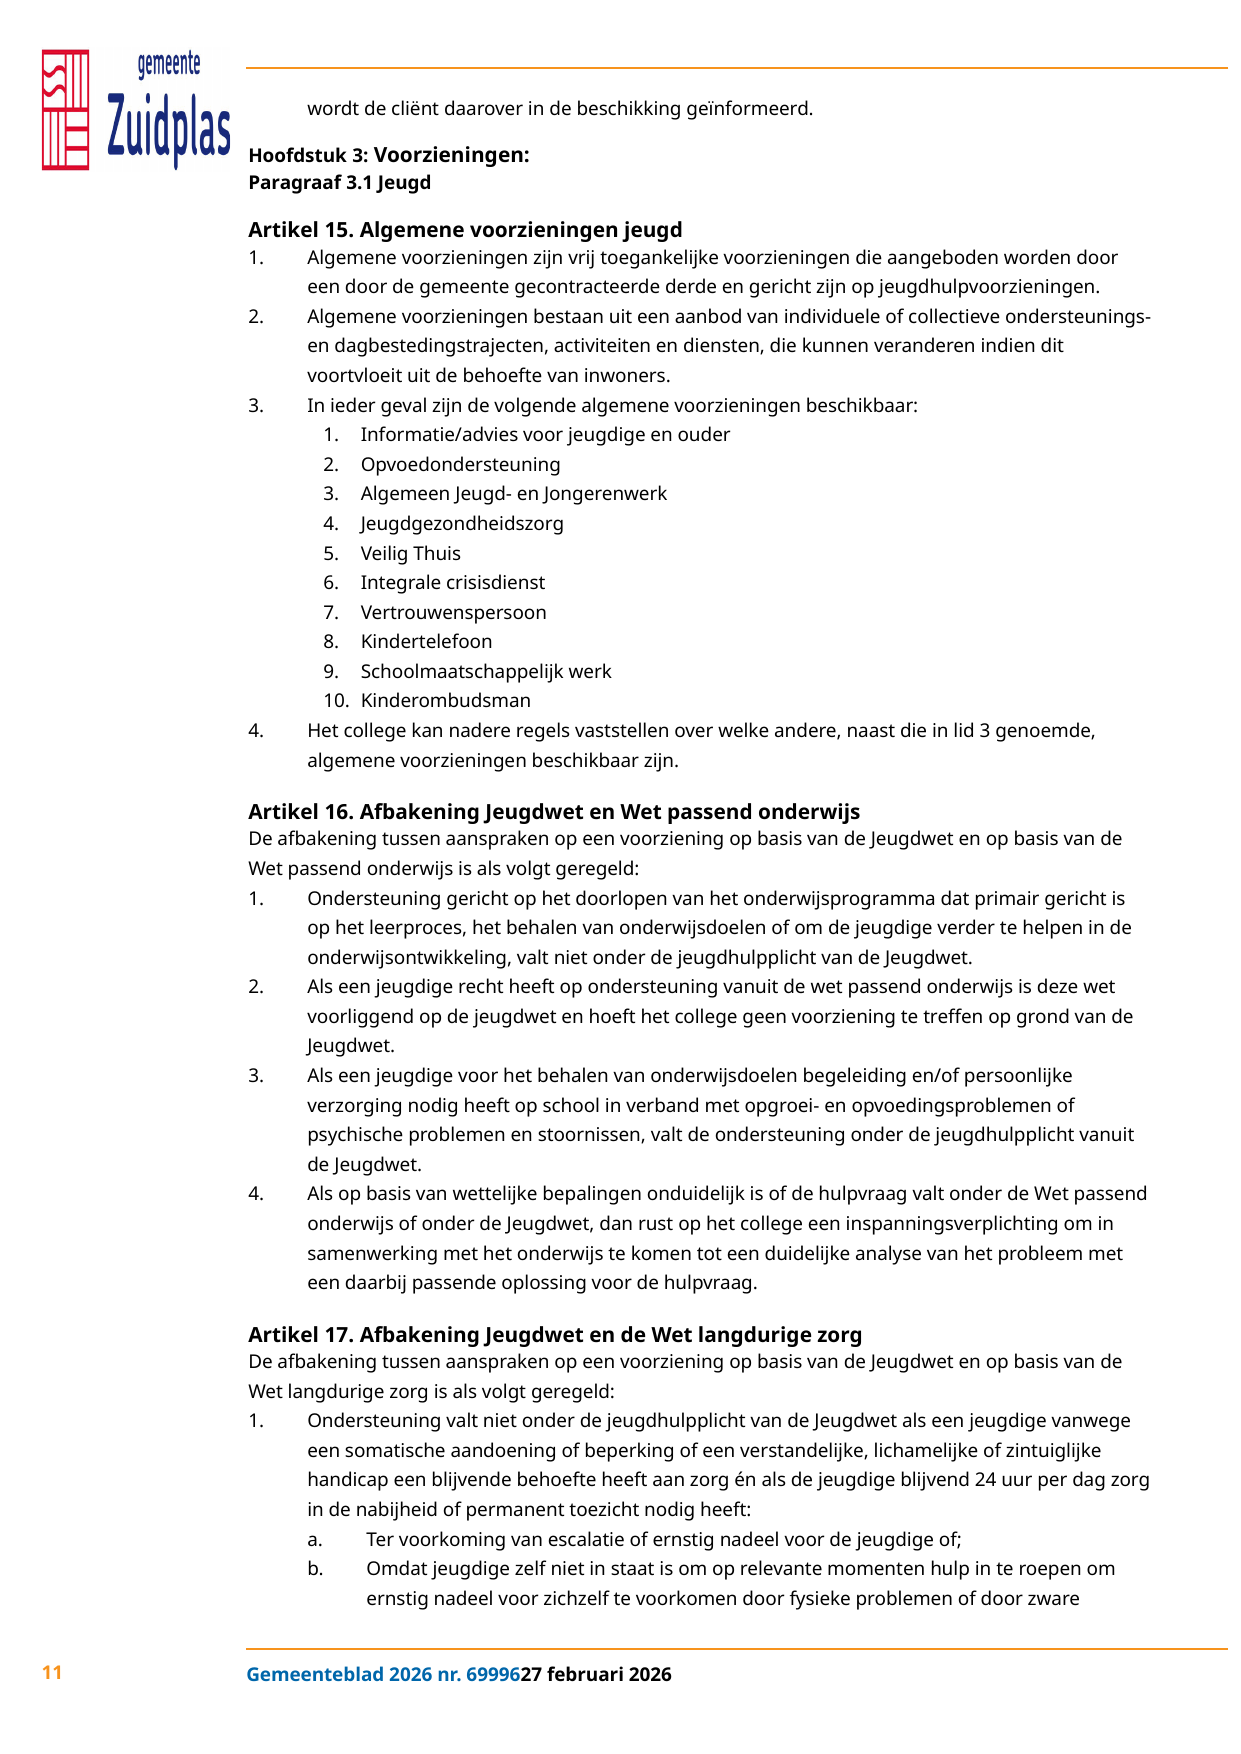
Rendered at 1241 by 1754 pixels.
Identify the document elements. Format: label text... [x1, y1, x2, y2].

list Het college kan nadere regels vaststellen over welke andere, naast die in lid 3 genoemde, algemene voorzieningen beschikbaar zijn. [248, 717, 1152, 772]
list Opvoedondersteuning [323, 451, 1152, 477]
list Schoolmaatschappelijk werk [323, 658, 1152, 684]
list Algemeen Jeugd- en Jongerenwerk [323, 481, 1152, 506]
list Algemene voorzieningen zijn vrij toegankelijke voorzieningen die aangeboden worden door een door de gemeente gecontracteerde derde en gericht zijn op jeugdhulpvoorzieningen. [248, 244, 1152, 299]
list In ieder geval zijn de volgende algemene voorzieningen beschikbaar: [248, 392, 1152, 417]
list Ondersteuning valt niet onder de jeugdhulpplicht van de Jeugdwet als een jeugdige vanwege een somatische aandoening of beperking of een verstandelijke, lichamelijke of zintuiglijke handicap een blijvende behoefte heeft aan zorg én als de jeugdige blijvend 24 uur per dag zorg in de nabijheid of permanent toezicht nodig heeft: [248, 1407, 1152, 1522]
list Veilig Thuis [323, 540, 1152, 565]
text De afbakening tussen aanspraken op een voorziening op basis van de Jeugdwet en op basis van de Wet passend onderwijs is als volgt geregeld: [248, 826, 1152, 881]
list Als een jeugdige voor het behalen van onderwijsdoelen begeleiding en/of persoonlijke verzorging nodig heeft op school in verband met opgroei- en opvoedingsproblemen of psychische problemen en stoornissen, valt de ondersteuning onder de jeugdhulpplicht vanuit de Jeugdwet. [248, 1062, 1152, 1177]
text Artikel 16. Afbakening Jeugdwet en Wet passend onderwijs [248, 797, 1152, 826]
picture [41, 47, 231, 172]
list Ter voorkoming van escalatie of ernstig nadeel voor de jeugdige of; [307, 1526, 1152, 1551]
text Artikel 15. Algemene voorzieningen jeugd [248, 215, 1152, 244]
list Kinderombudsman [323, 688, 1152, 713]
list Informatie/advies voor jeugdige en ouder [323, 421, 1152, 447]
list Als op basis van wettelijke bepalingen onduidelijk is of de hulpvraag valt onder de Wet passend onderwijs of onder de Jeugdwet, dan rust op het college een inspanningsverplichting om in samenwerking met het onderwijs te komen tot een duidelijke analyse van het probleem met een daarbij passende oplossing voor de hulpvraag. [248, 1181, 1152, 1295]
list wordt de cliënt daarover in de beschikking geïnformeerd. [248, 95, 1152, 121]
list Integrale crisisdienst [323, 569, 1152, 595]
text Artikel 17. Afbakening Jeugdwet en de Wet langdurige zorg [248, 1320, 1152, 1348]
list Omdat jeugdige zelf niet in staat is om op relevante momenten hulp in te roepen om ernstig nadeel voor zichzelf te voorkomen door fysieke problemen of door zware [307, 1555, 1152, 1611]
list Algemene voorzieningen bestaan uit een aanbod van individuele of collectieve ondersteunings- en dagbestedingstrajecten, activiteiten en diensten, die kunnen veranderen indien dit voortvloeit uit de behoefte van inwoners. [248, 303, 1152, 388]
text Hoofdstuk 3: Voorzieningen: [248, 140, 1152, 169]
text Paragraaf 3.1 Jeugd [248, 169, 1152, 194]
list Vertrouwenspersoon [323, 599, 1152, 624]
list Als een jeugdige recht heeft op ondersteuning vanuit de wet passend onderwijs is deze wet voorliggend op de jeugdwet en hoeft het college geen voorziening te treffen op grond van de Jeugdwet. [248, 973, 1152, 1058]
list Kindertelefoon [323, 628, 1152, 654]
list Ondersteuning gericht op het doorlopen van het onderwijsprogramma dat primair gericht is op het leerproces, het behalen van onderwijsdoelen of om de jeugdige verder te helpen in de onderwijsontwikkeling, valt niet onder de jeugdhulpplicht van de Jeugdwet. [248, 885, 1152, 970]
list Jeugdgezondheidszorg [323, 510, 1152, 536]
text De afbakening tussen aanspraken op een voorziening op basis van de Jeugdwet en op basis van de Wet langdurige zorg is als volgt geregeld: [248, 1348, 1152, 1403]
